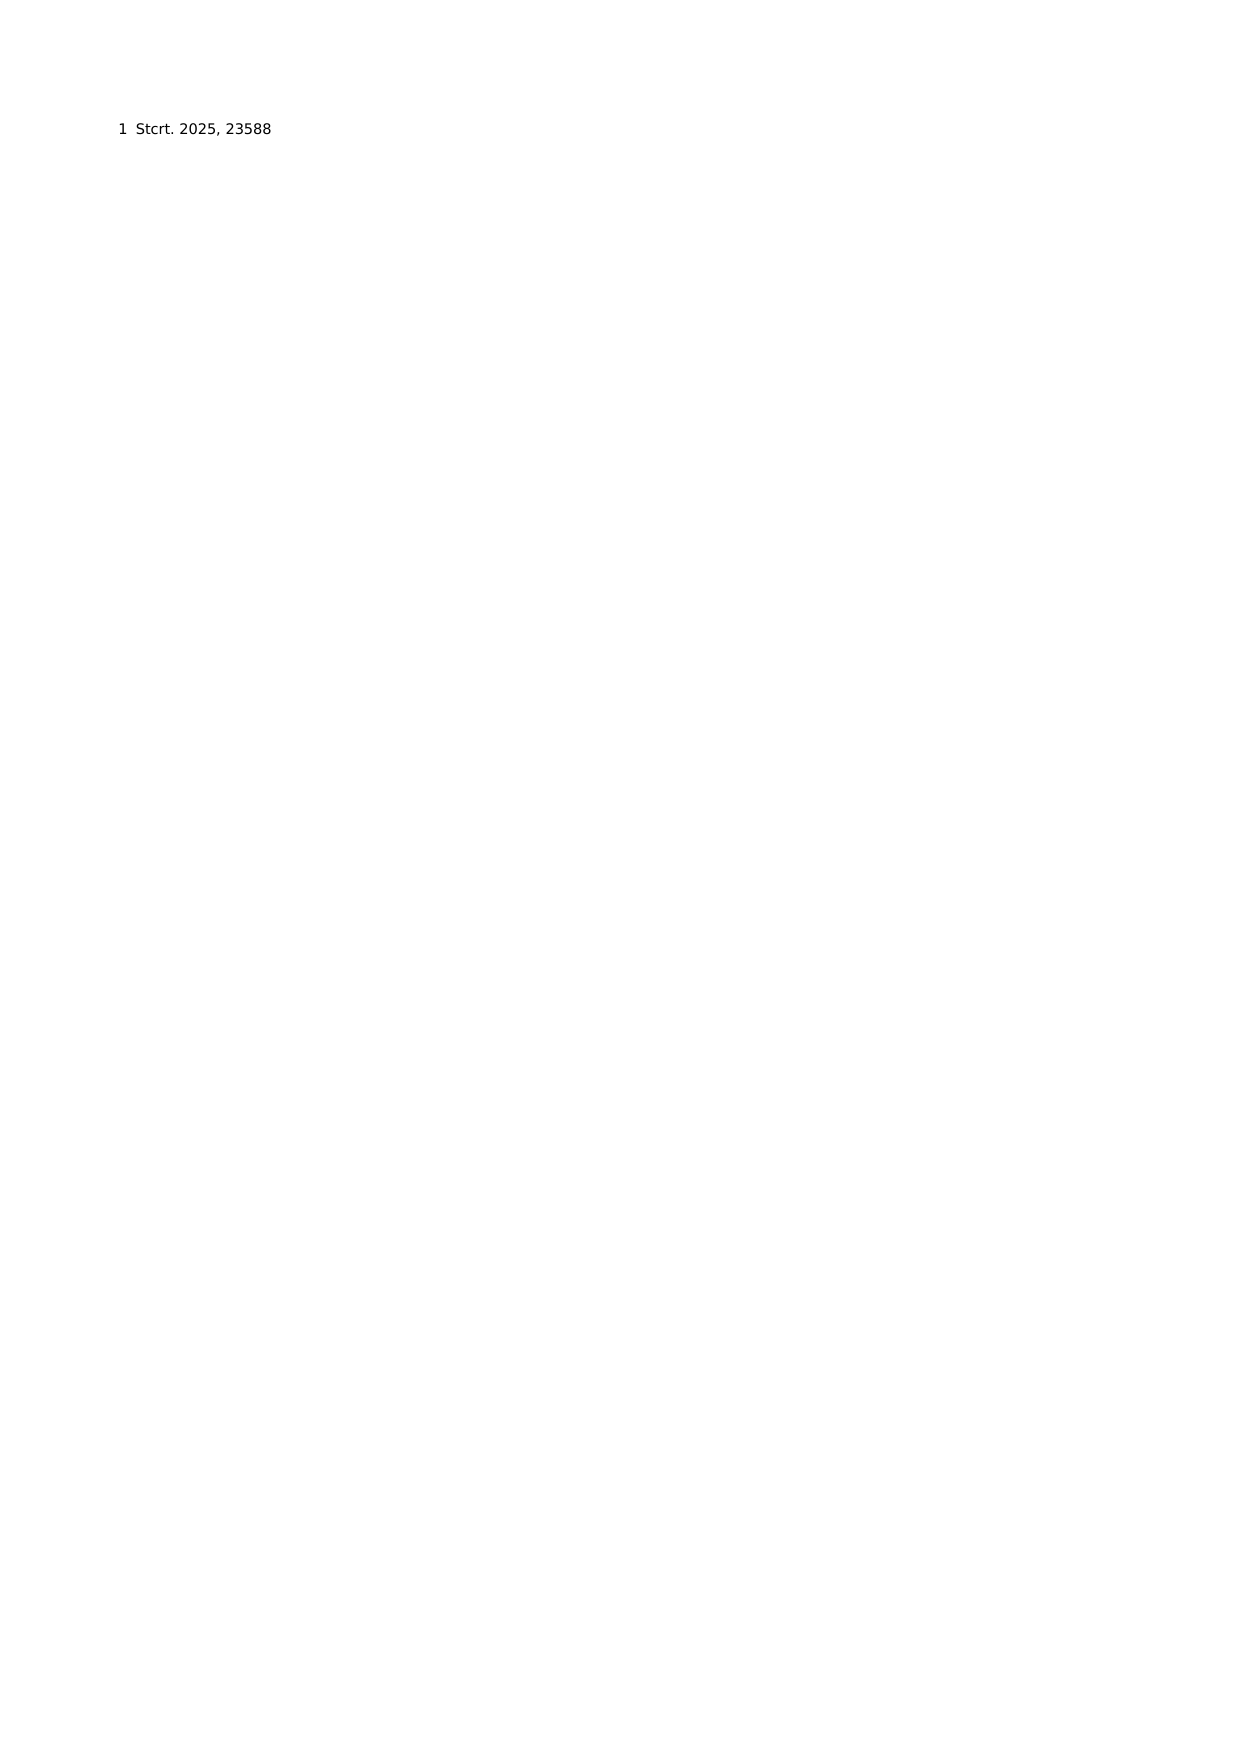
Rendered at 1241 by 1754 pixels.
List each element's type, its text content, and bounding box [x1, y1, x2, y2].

text Stcrt. 2025, 23588 [118, 121, 1122, 138]
